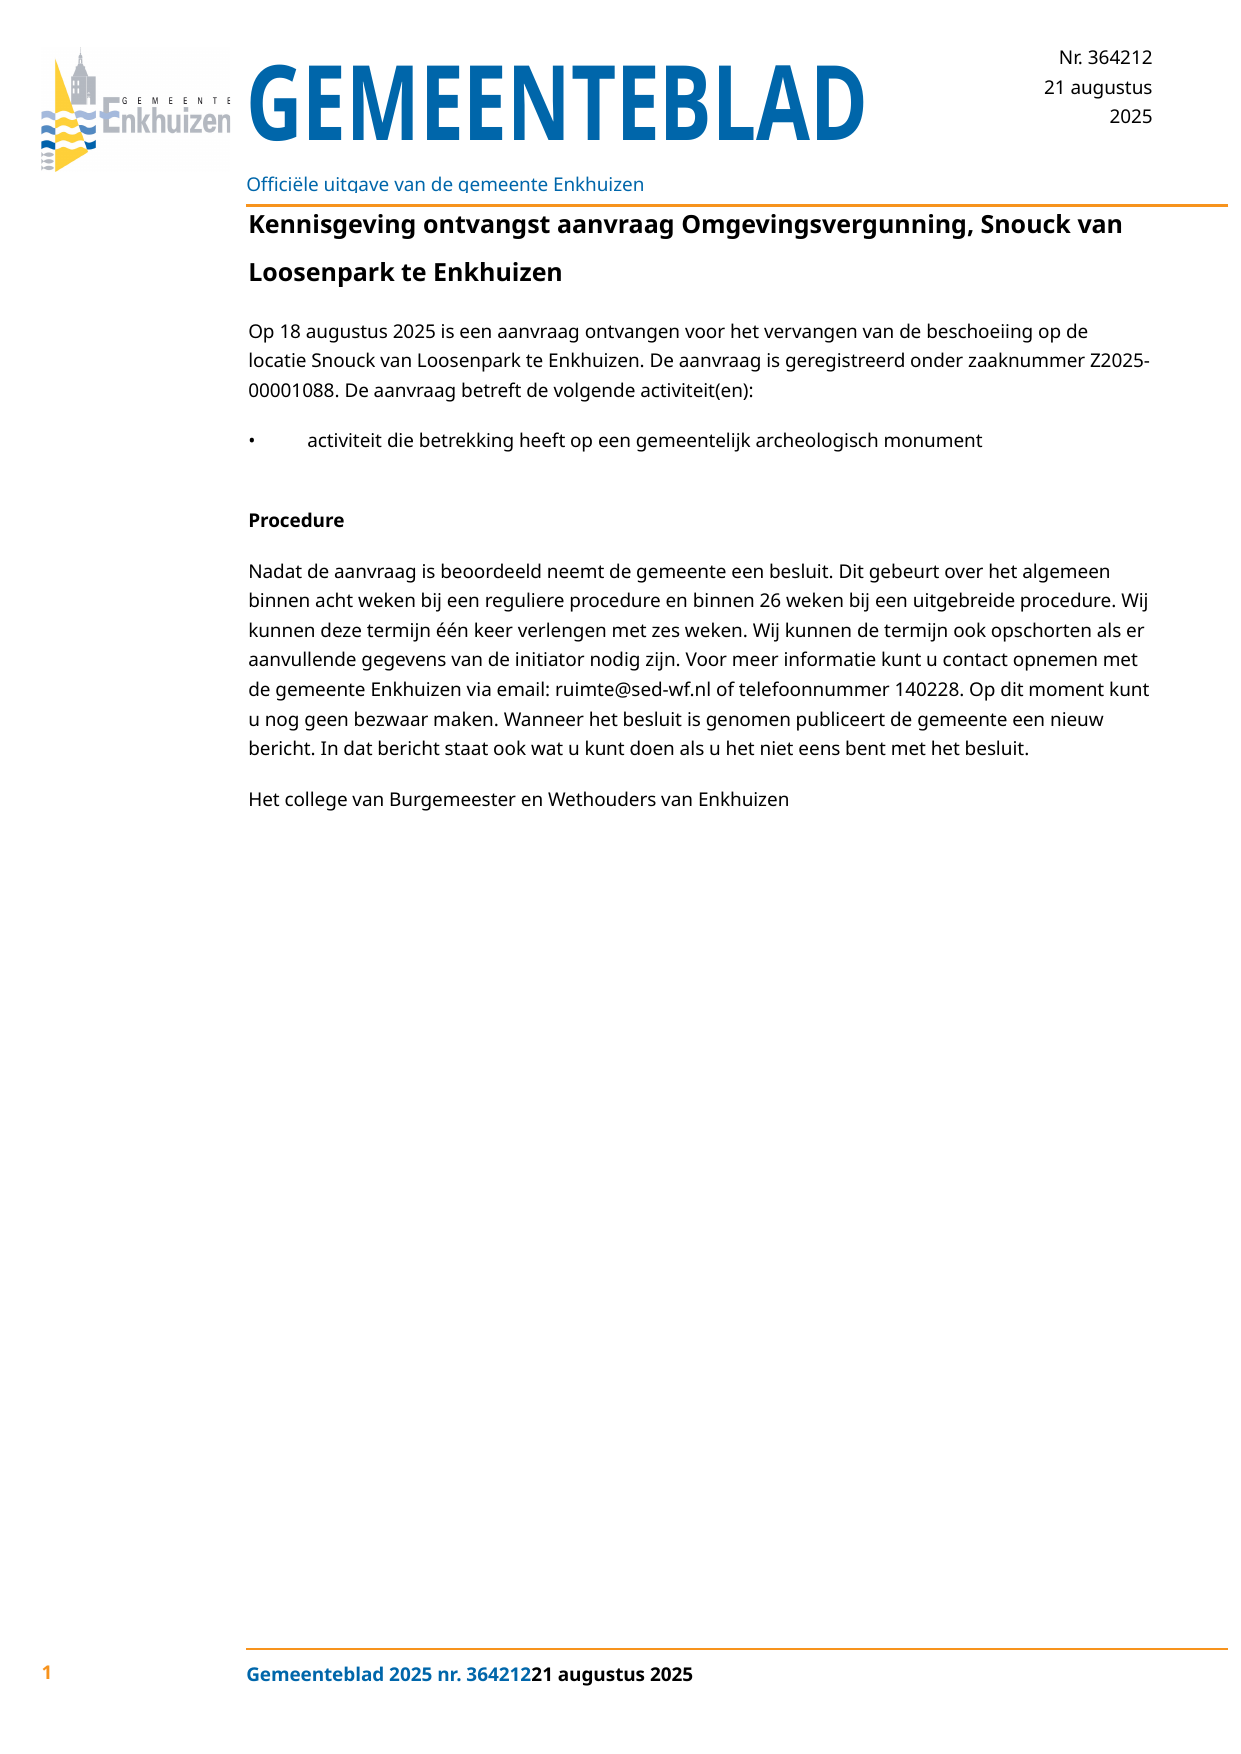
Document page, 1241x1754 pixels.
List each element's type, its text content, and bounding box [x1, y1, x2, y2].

text Nadat de aanvraag is beoordeeld neemt de gemeente een besluit. Dit gebeurt over het algemeen binnen acht weken bij een reguliere procedure en binnen 26 weken bij een uitgebreide procedure. Wij kunnen deze termijn één keer verlengen met zes weken. Wij kunnen de termijn ook opschorten als er aanvullende gegevens van de initiator nodig zijn. Voor meer informatie kunt u contact opnemen met de gemeente Enkhuizen via email: ruimte@sed-wf.nl of telefoonnummer 140228. Op dit moment kunt u nog geen bezwaar maken. Wanneer het besluit is genomen publiceert de gemeente een nieuw bericht. In dat bericht staat ook wat u kunt doen als u het niet eens bent met het besluit. [248, 558, 1152, 761]
picture [41, 47, 231, 172]
text Kennisgeving ontvangst aanvraag Omgevingsvergunning, Snouck van Loosenpark te Enkhuizen [248, 207, 1152, 288]
text Het college van Burgemeester en Wethouders van Enkhuizen [248, 786, 1152, 812]
text Procedure [248, 507, 1152, 533]
text Op 18 augustus 2025 is een aanvraag ontvangen voor het vervangen van de beschoeiing op de locatie Snouck van Loosenpark te Enkhuizen. De aanvraag is geregistreerd onder zaaknummer Z2025-00001088. De aanvraag betreft de volgende activiteit(en): [248, 318, 1152, 403]
list activiteit die betrekking heeft op een gemeentelijk archeologisch monument [248, 427, 1152, 453]
